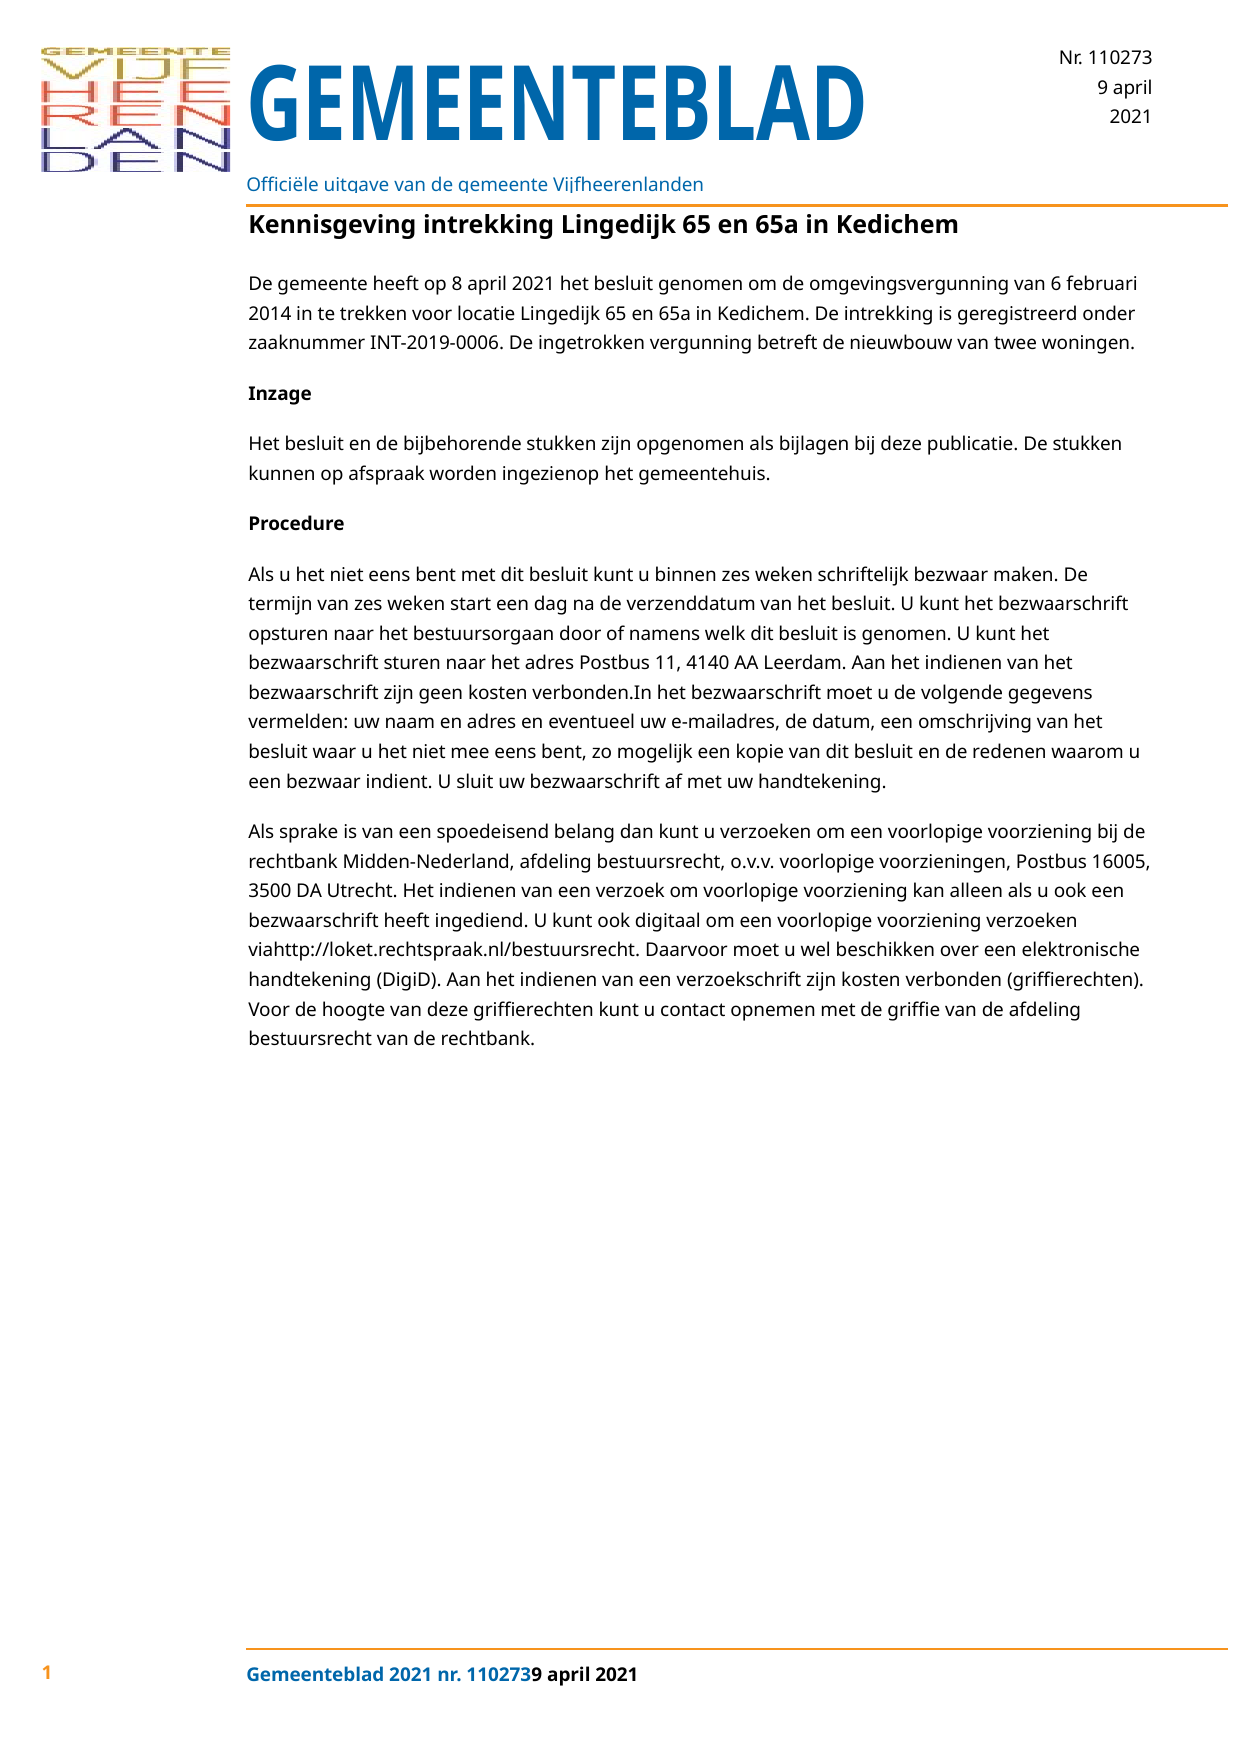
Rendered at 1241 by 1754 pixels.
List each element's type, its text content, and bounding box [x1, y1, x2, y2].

text Kennisgeving intrekking Lingedijk 65 en 65a in Kedichem [248, 207, 1152, 241]
text Inzage [248, 380, 1152, 406]
text Het besluit en de bijbehorende stukken zijn opgenomen als bijlagen bij deze publicatie. De stukken kunnen op afspraak worden ingezienop het gemeentehuis. [248, 430, 1152, 486]
text De gemeente heeft op 8 april 2021 het besluit genomen om de omgevingsvergunning van 6 februari 2014 in te trekken voor locatie Lingedijk 65 en 65a in Kedichem. De intrekking is geregistreerd onder zaaknummer INT-2019-0006. De ingetrokken vergunning betreft de nieuwbouw van twee woningen. [248, 270, 1152, 355]
text Als sprake is van een spoedeisend belang dan kunt u verzoeken om een voorlopige voorziening bij de rechtbank Midden-Nederland, afdeling bestuursrecht, o.v.v. voorlopige voorzieningen, Postbus 16005, 3500 DA Utrecht. Het indienen van een verzoek om voorlopige voorziening kan alleen als u ook een bezwaarschrift heeft ingediend. U kunt ook digitaal om een voorlopige voorziening verzoeken viahttp://loket.rechtspraak.nl/bestuursrecht. Daarvoor moet u wel beschikken over een elektronische handtekening (DigiD). Aan het indienen van een verzoekschrift zijn kosten verbonden (griffierechten). Voor de hoogte van deze griffierechten kunt u contact opnemen met de griffie van de afdeling bestuursrecht van de rechtbank. [248, 818, 1152, 1051]
text Procedure [248, 510, 1152, 536]
text Als u het niet eens bent met dit besluit kunt u binnen zes weken schriftelijk bezwaar maken. De termijn van zes weken start een dag na de verzenddatum van het besluit. U kunt het bezwaarschrift opsturen naar het bestuursorgaan door of namens welk dit besluit is genomen. U kunt het bezwaarschrift sturen naar het adres Postbus 11, 4140 AA Leerdam. Aan het indienen van het bezwaarschrift zijn geen kosten verbonden.In het bezwaarschrift moet u de volgende gegevens vermelden: uw naam en adres en eventueel uw e-mailadres, de datum, een omschrijving van het besluit waar u het niet mee eens bent, zo mogelijk een kopie van dit besluit en de redenen waarom u een bezwaar indient. U sluit uw bezwaarschrift af met uw handtekening. [248, 561, 1152, 793]
picture [41, 47, 231, 172]
